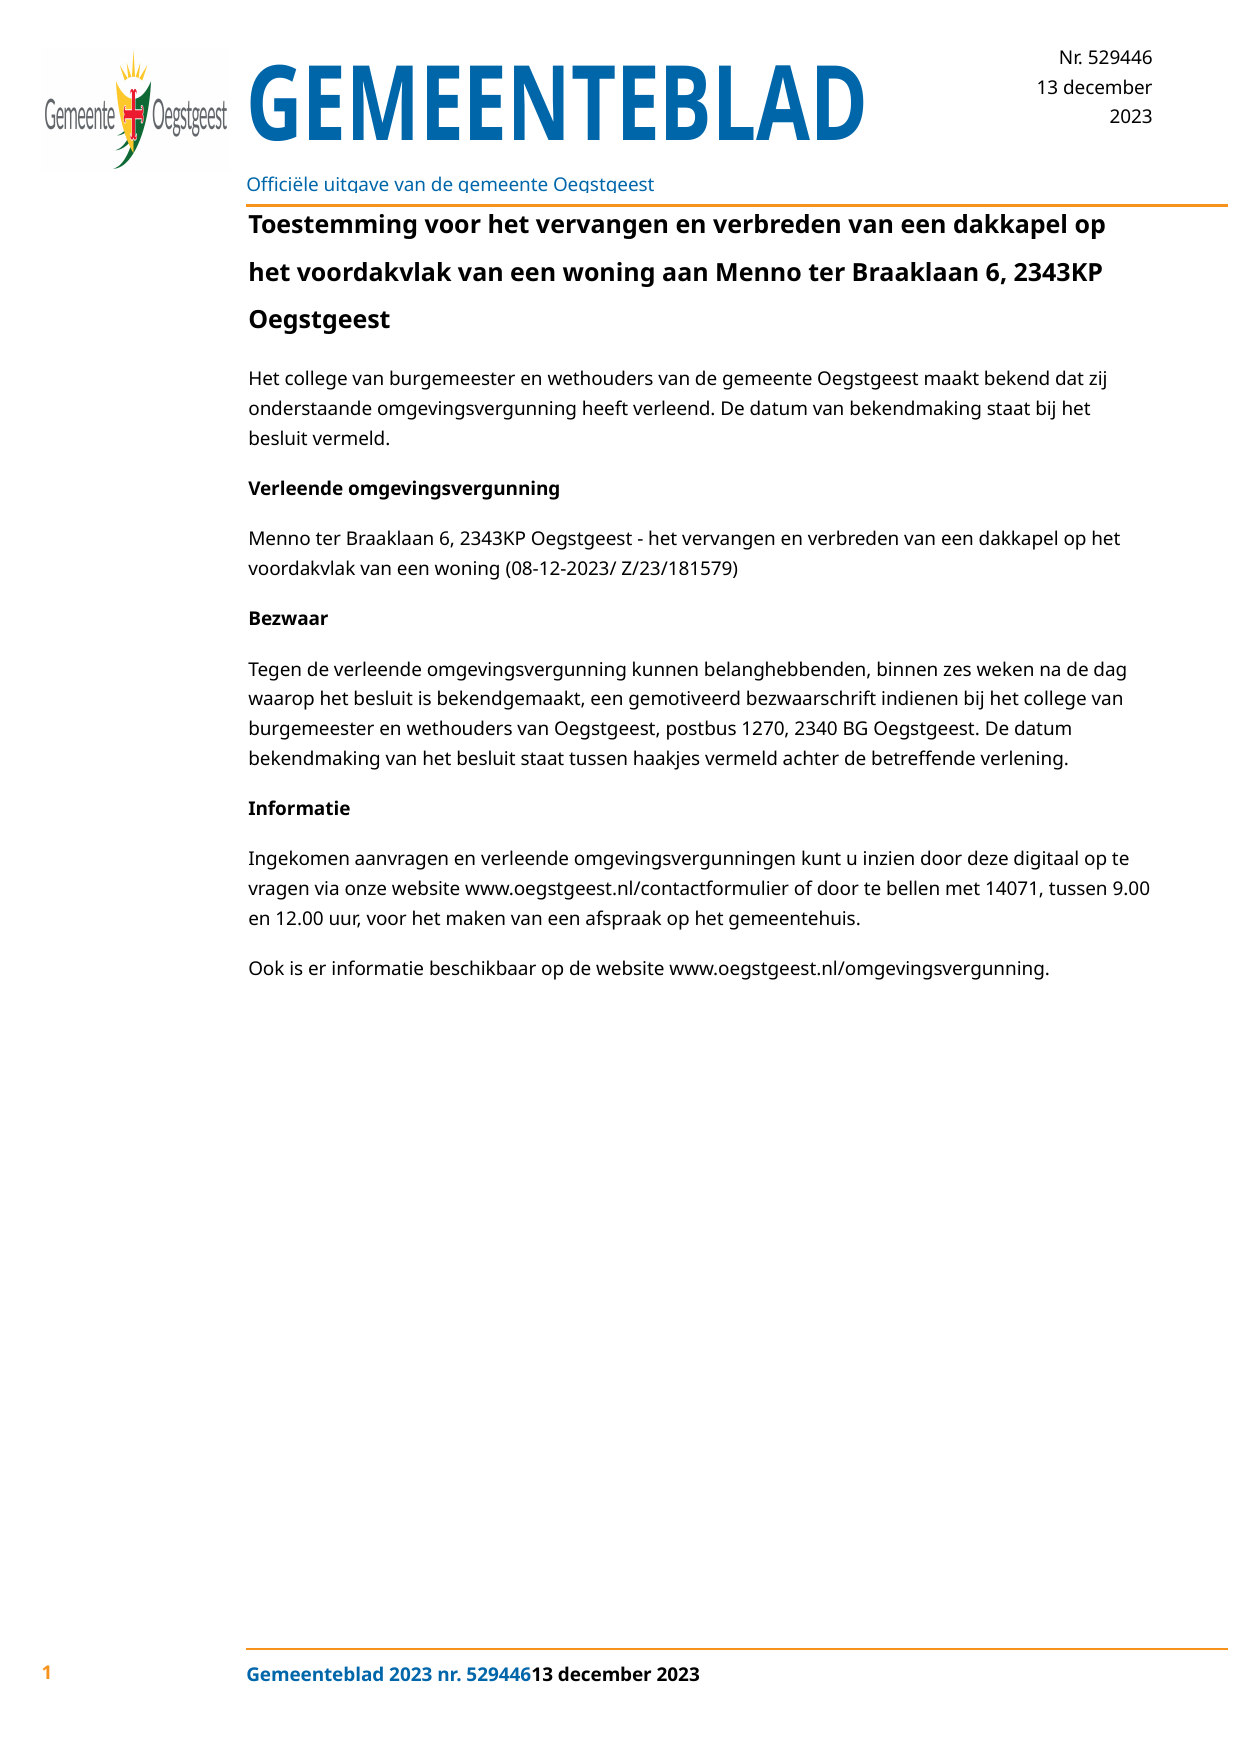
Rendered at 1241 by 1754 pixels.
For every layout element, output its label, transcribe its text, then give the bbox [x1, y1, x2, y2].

text Tegen de verleende omgevingsvergunning kunnen belanghebbenden, binnen zes weken na de dag waarop het besluit is bekendgemaakt, een gemotiveerd bezwaarschrift indienen bij het college van burgemeester en wethouders van Oegstgeest, postbus 1270, 2340 BG Oegstgeest. De datum bekendmaking van het besluit staat tussen haakjes vermeld achter de betreffende verlening. [248, 656, 1152, 770]
text Ingekomen aanvragen en verleende omgevingsvergunningen kunt u inzien door deze digitaal op te vragen via onze website www.oegstgeest.nl/contactformulier of door te bellen met 14071, tussen 9.00 en 12.00 uur, voor het maken van een afspraak op het gemeentehuis. [248, 846, 1152, 930]
text Verleende omgevingsvergunning [248, 475, 1152, 501]
text Bezwaar [248, 606, 1152, 631]
text Toestemming voor het vervangen en verbreden van een dakkapel op het voordakvlak van een woning aan Menno ter Braaklaan 6, 2343KP Oegstgeest [248, 207, 1152, 336]
picture [41, 47, 231, 172]
text Informatie [248, 795, 1152, 821]
text Menno ter Braaklaan 6, 2343KP Oegstgeest - het vervangen en verbreden van een dakkapel op het voordakvlak van een woning (08-12-2023/ Z/23/181579) [248, 526, 1152, 581]
text Ook is er informatie beschikbaar op de website www.oegstgeest.nl/omgevingsvergunning. [248, 955, 1152, 981]
text Het college van burgemeester en wethouders van de gemeente Oegstgeest maakt bekend dat zij onderstaande omgevingsvergunning heeft verleend. De datum van bekendmaking staat bij het besluit vermeld. [248, 366, 1152, 450]
